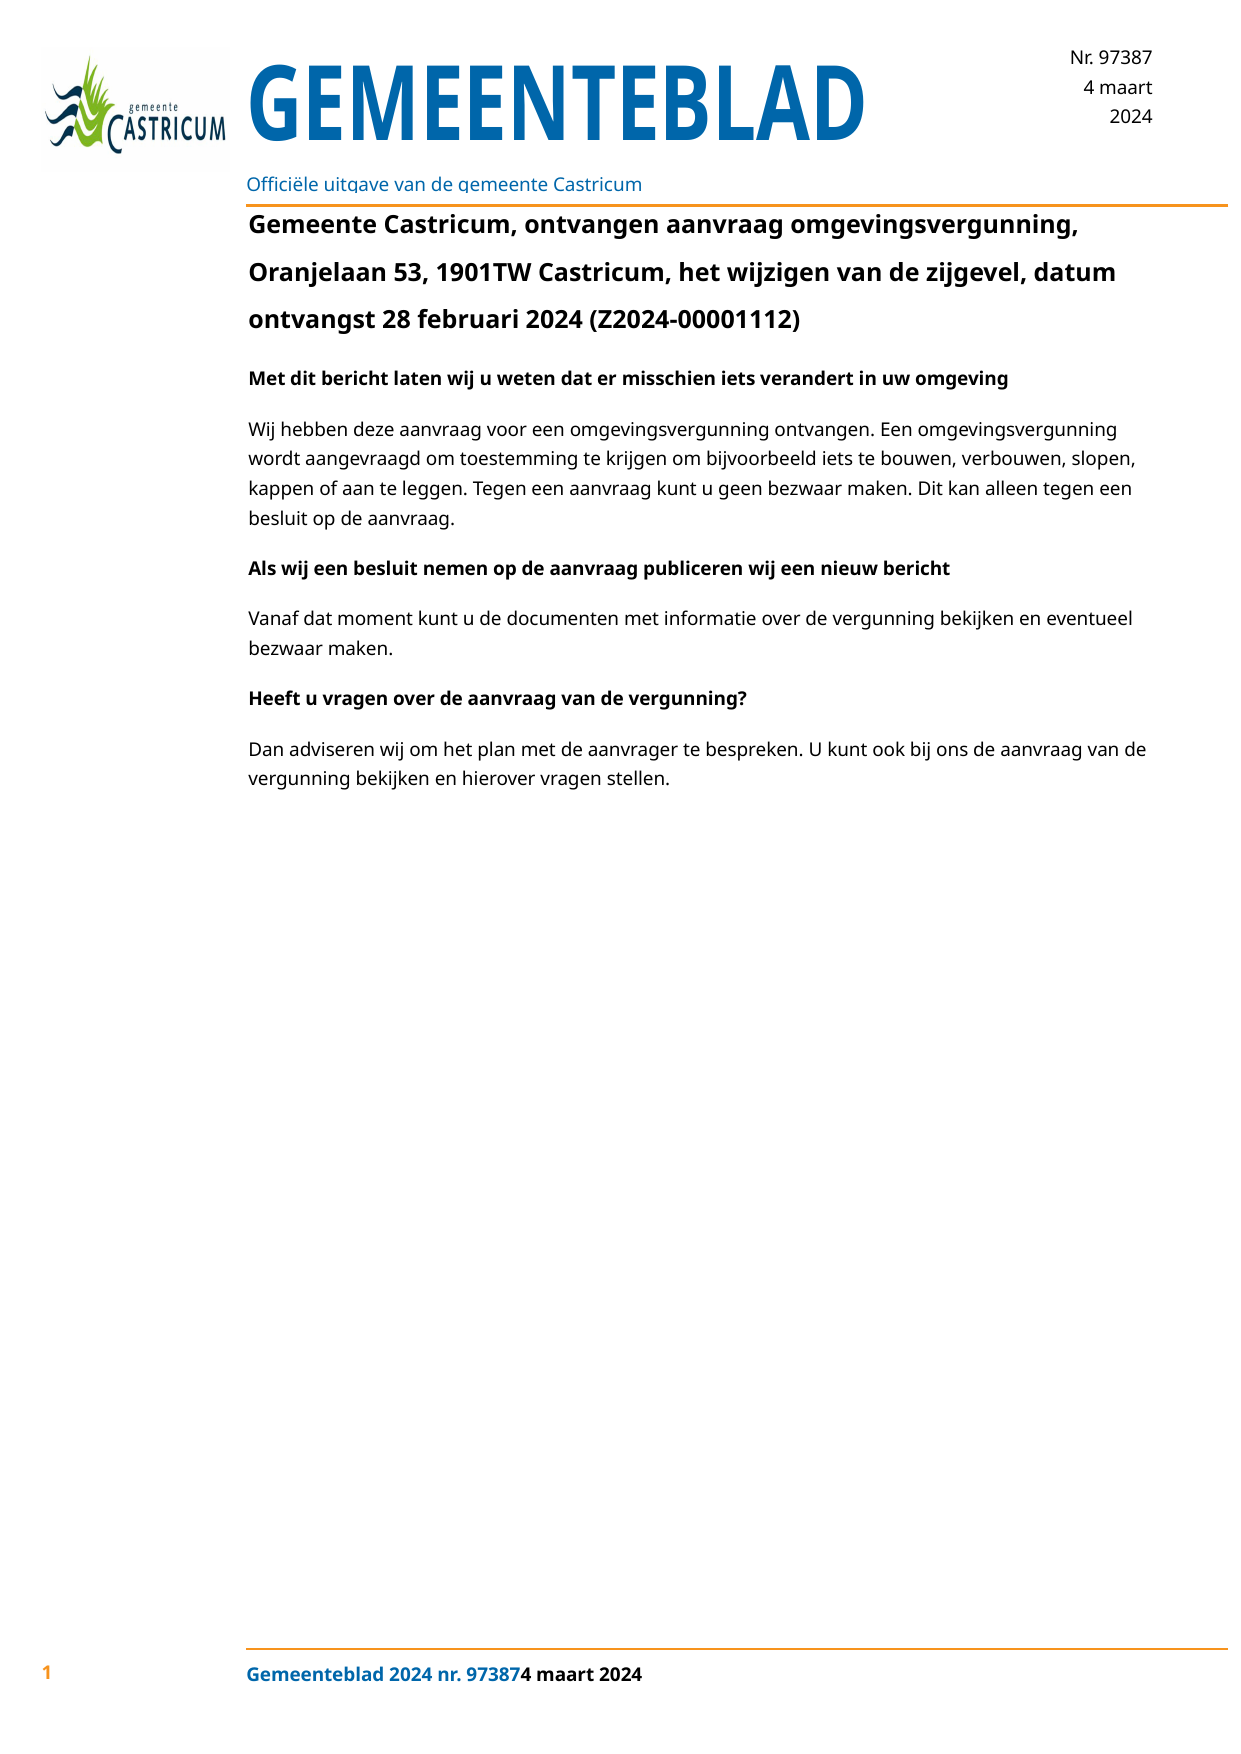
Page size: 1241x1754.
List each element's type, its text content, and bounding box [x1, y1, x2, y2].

text Vanaf dat moment kunt u de documenten met informatie over de vergunning bekijken en eventueel bezwaar maken. [248, 606, 1152, 661]
text Wij hebben deze aanvraag voor een omgevingsvergunning ontvangen. Een omgevingsvergunning wordt aangevraagd om toestemming te krijgen om bijvoorbeeld iets te bouwen, verbouwen, slopen, kappen of aan te leggen. Tegen een aanvraag kunt u geen bezwaar maken. Dit kan alleen tegen een besluit op de aanvraag. [248, 416, 1152, 530]
text Gemeente Castricum, ontvangen aanvraag omgevingsvergunning, Oranjelaan 53, 1901TW Castricum, het wijzigen van de zijgevel, datum ontvangst 28 februari 2024 (Z2024-00001112) [248, 207, 1152, 336]
text Heeft u vragen over de aanvraag van de vergunning? [248, 686, 1152, 711]
picture [41, 47, 231, 172]
text Dan adviseren wij om het plan met de aanvrager te bespreken. U kunt ook bij ons de aanvraag van de vergunning bekijken en hierover vragen stellen. [248, 736, 1152, 791]
text Als wij een besluit nemen op de aanvraag publiceren wij een nieuw bericht [248, 555, 1152, 581]
text Met dit bericht laten wij u weten dat er misschien iets verandert in uw omgeving [248, 366, 1152, 391]
